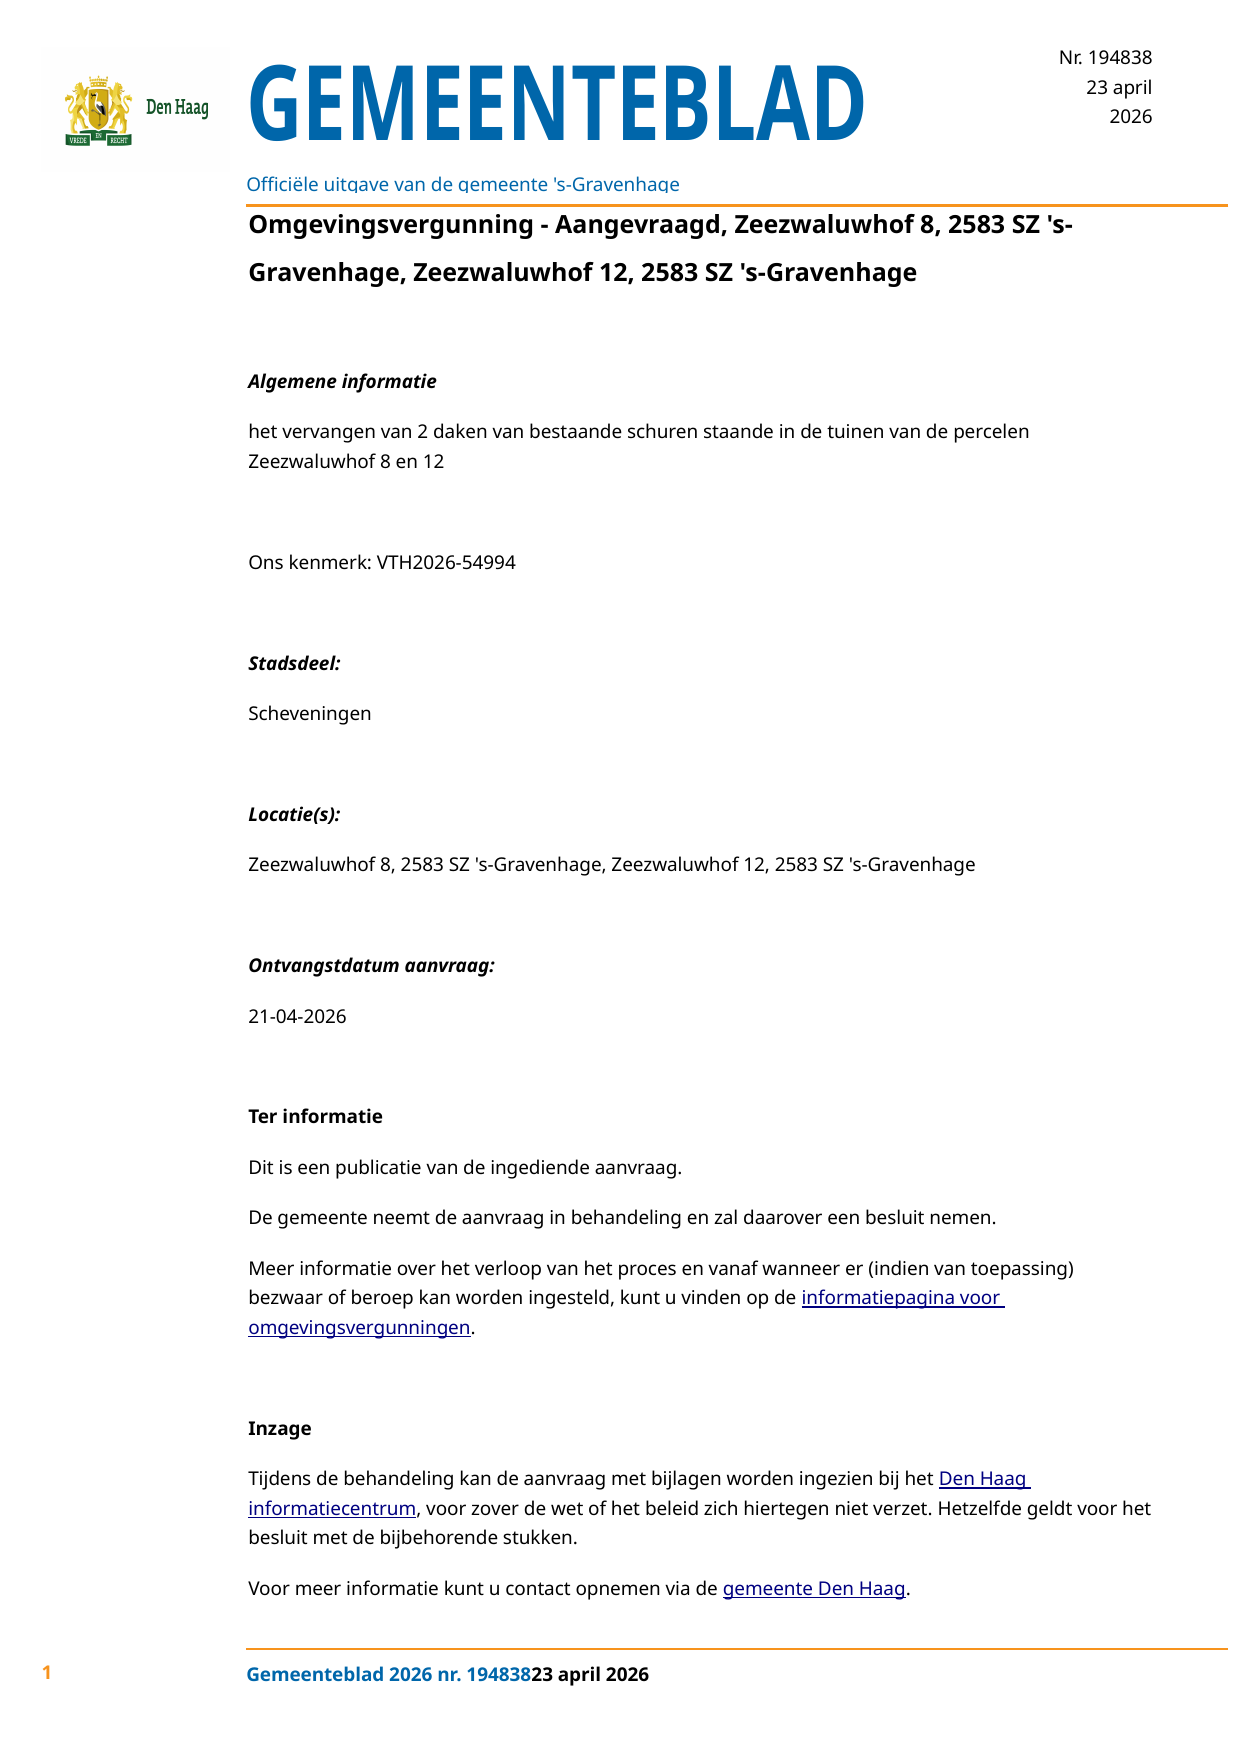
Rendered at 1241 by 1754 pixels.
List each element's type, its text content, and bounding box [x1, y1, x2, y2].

text Zeezwaluwhof 8, 2583 SZ 's-Gravenhage, Zeezwaluwhof 12, 2583 SZ 's-Gravenhage [248, 852, 1152, 877]
text Meer informatie over het verloop van het proces en vanaf wanneer er (indien van toepassing) bezwaar of beroep kan worden ingesteld, kunt u vinden op de informatiepagina voor omgevingsvergunningen. [248, 1255, 1152, 1340]
text Voor meer informatie kunt u contact opnemen via de gemeente Den Haag. [248, 1575, 1152, 1601]
picture [41, 47, 231, 172]
text Stadsdeel: [248, 650, 1152, 676]
text Scheveningen [248, 700, 1152, 726]
text Dit is een publicatie van de ingediende aanvraag. [248, 1154, 1152, 1180]
text Locatie(s): [248, 801, 1152, 827]
text Ter informatie [248, 1104, 1152, 1129]
text Tijdens de behandeling kan de aanvraag met bijlagen worden ingezien bij het Den Haag informatiecentrum, voor zover de wet of het beleid zich hiertegen niet verzet. Hetzelfde geldt voor het besluit met de bijbehorende stukken. [248, 1465, 1152, 1550]
text Ontvangstdatum aanvraag: [248, 952, 1152, 978]
text Inzage [248, 1415, 1152, 1441]
text De gemeente neemt de aanvraag in behandeling en zal daarover een besluit nemen. [248, 1204, 1152, 1230]
text Algemene informatie [248, 368, 1152, 394]
text Omgevingsvergunning - Aangevraagd, Zeezwaluwhof 8, 2583 SZ 's-Gravenhage, Zeezwaluwhof 12, 2583 SZ 's-Gravenhage [248, 207, 1152, 288]
text Ons kenmerk: VTH2026-54994 [248, 549, 1152, 575]
text het vervangen van 2 daken van bestaande schuren staande in de tuinen van de percelen Zeezwaluwhof 8 en 12 [248, 419, 1152, 474]
text 21-04-2026 [248, 1003, 1152, 1029]
